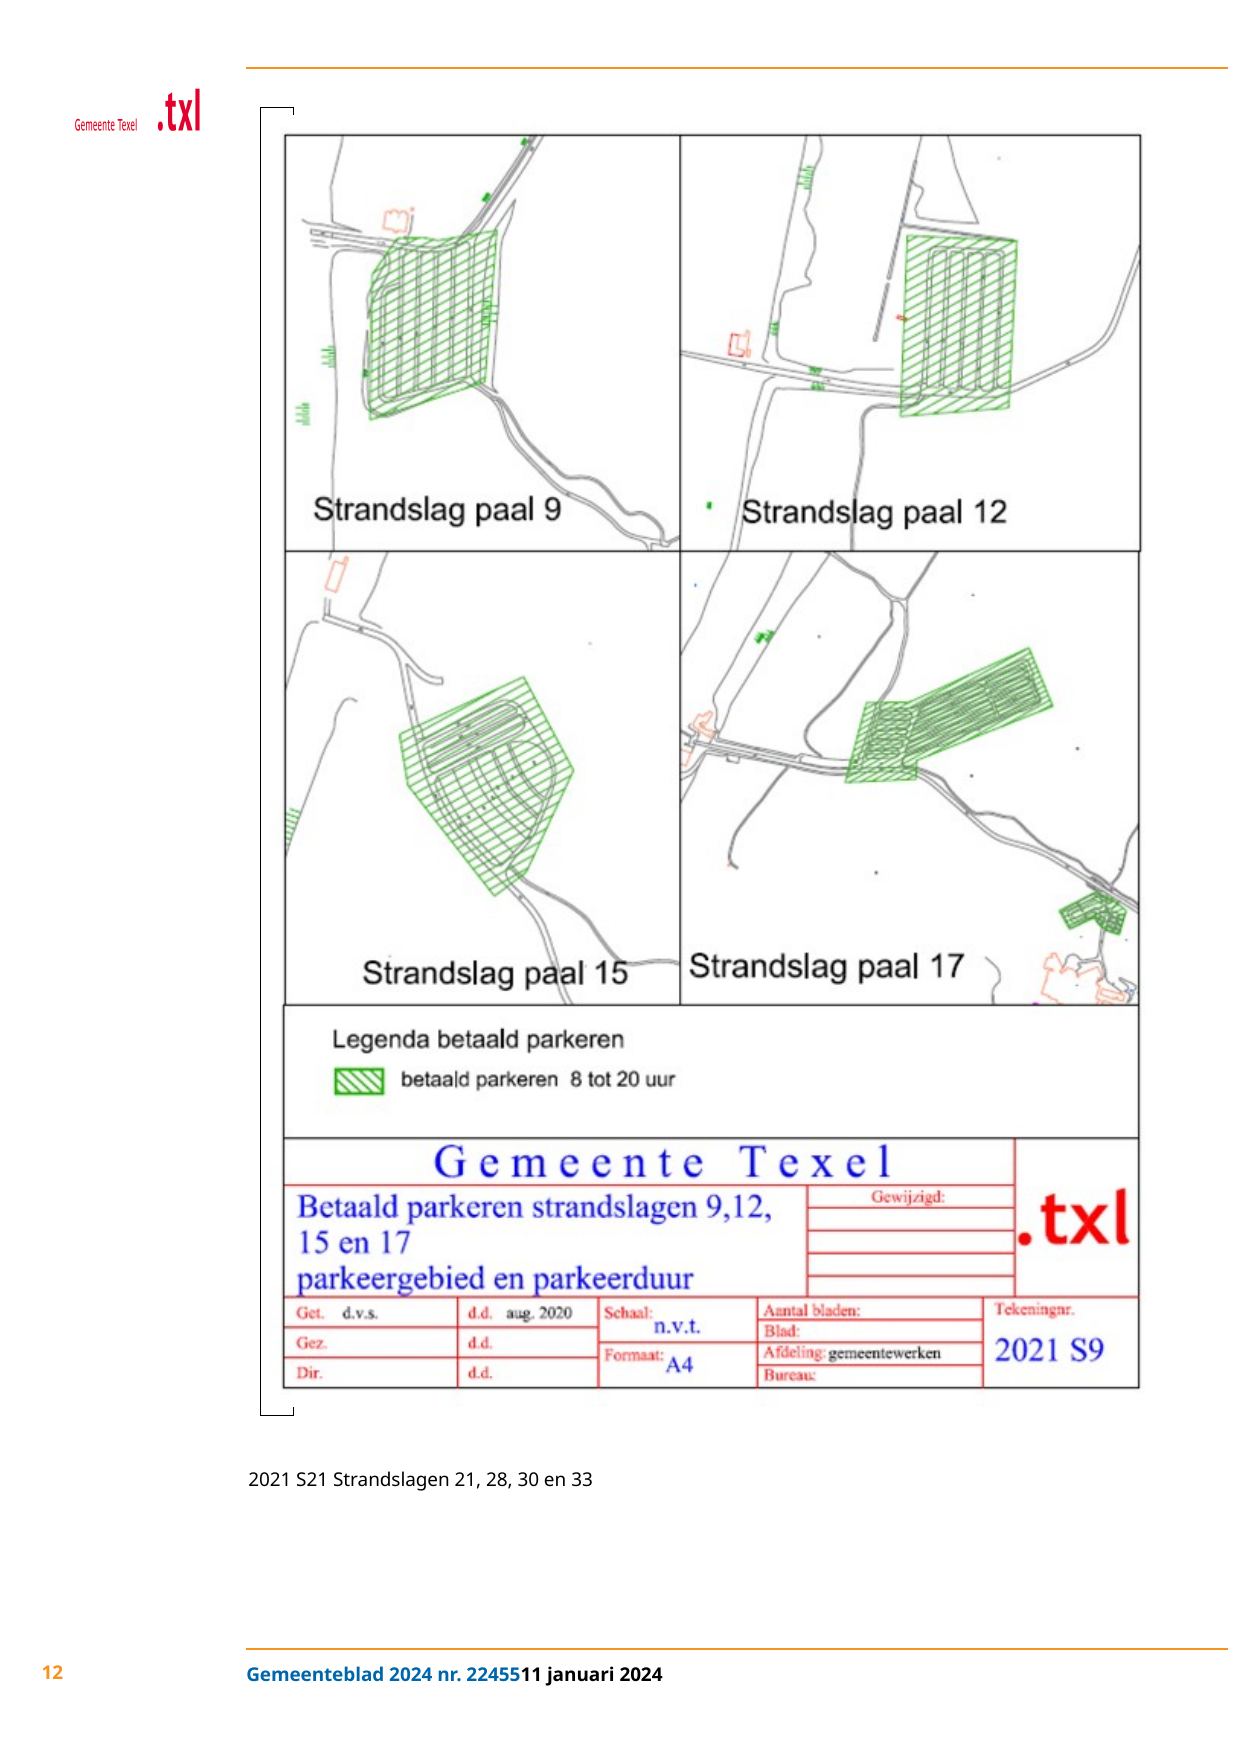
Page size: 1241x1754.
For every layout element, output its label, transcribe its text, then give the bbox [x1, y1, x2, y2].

picture [41, 47, 231, 172]
picture [268, 115, 1155, 1407]
text 2021 S21 Strandslagen 21, 28, 30 en 33 [248, 1466, 1152, 1492]
